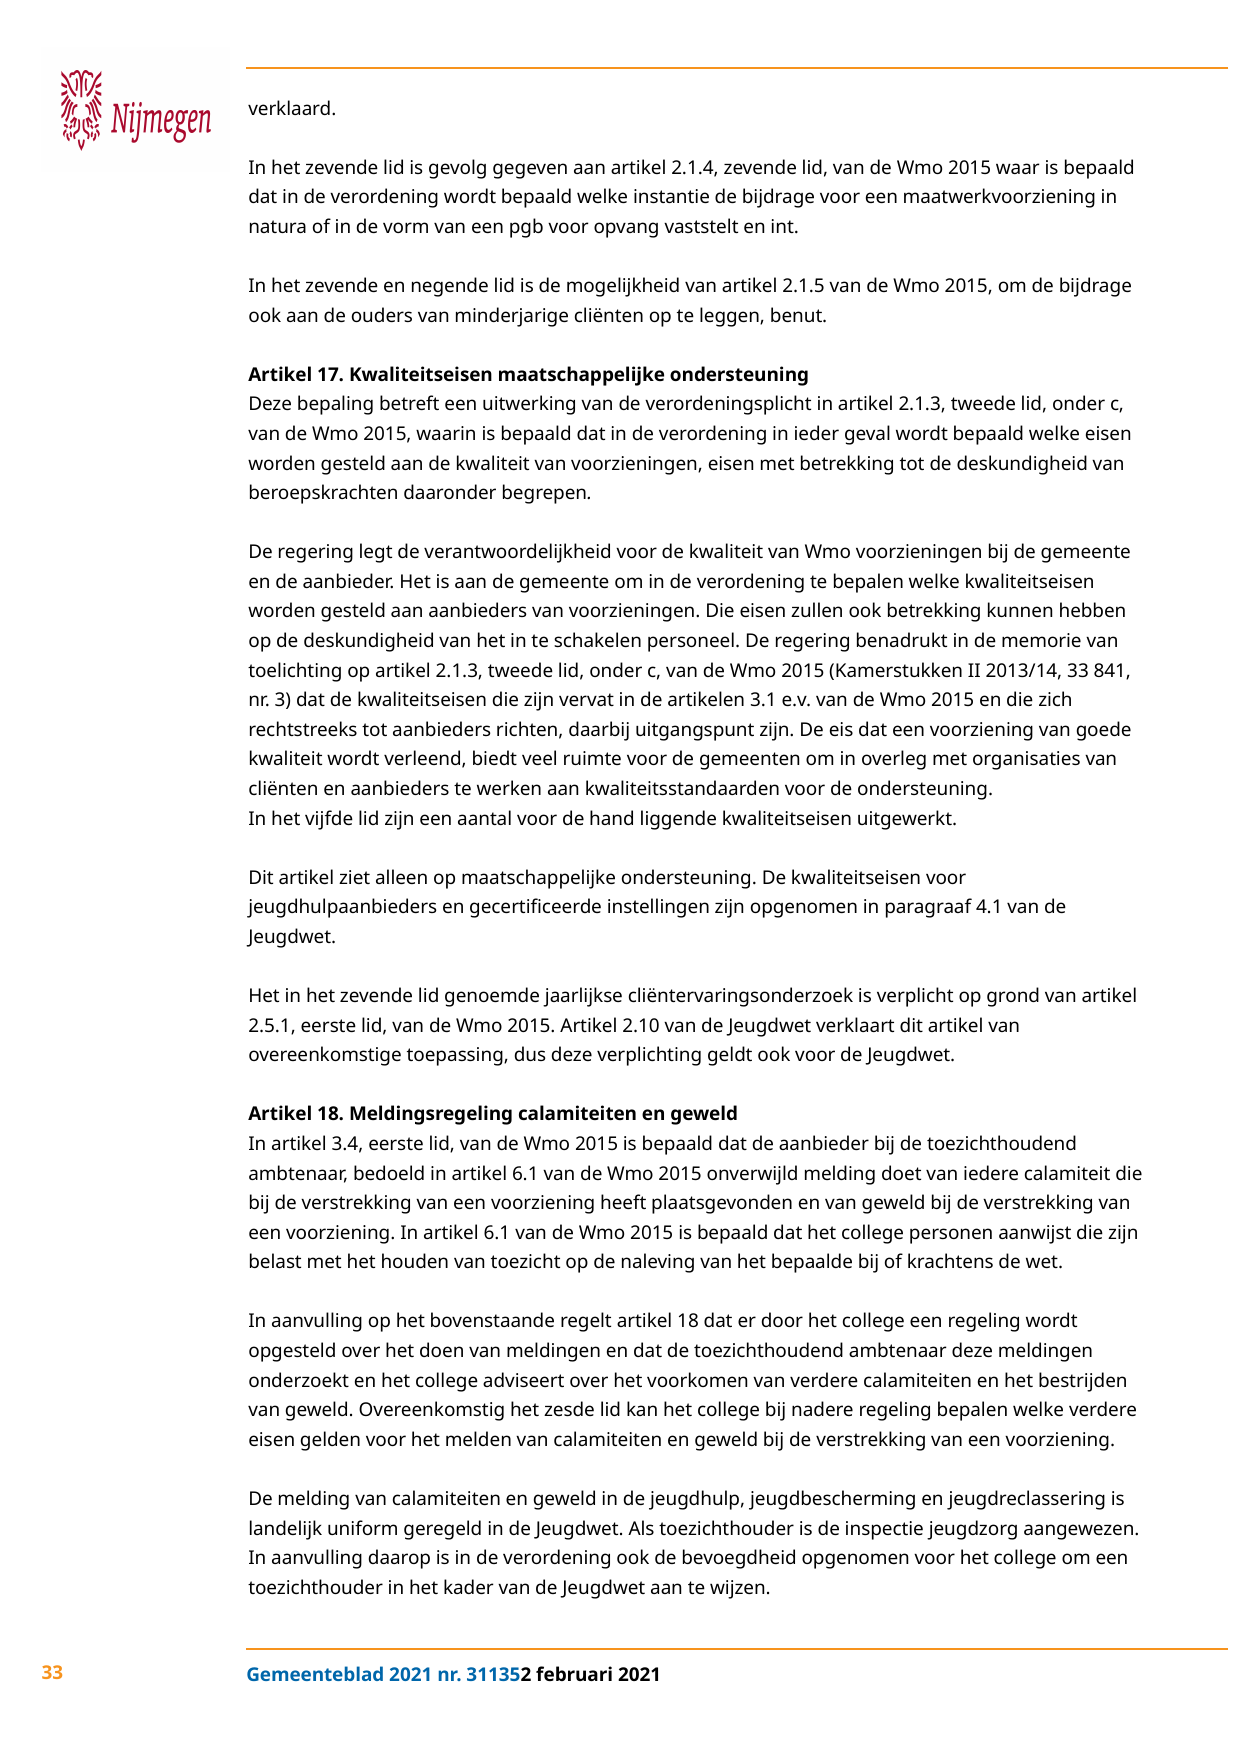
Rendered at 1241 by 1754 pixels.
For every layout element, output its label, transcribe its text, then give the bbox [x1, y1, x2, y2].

text Deze bepaling betreft een uitwerking van de verordeningsplicht in artikel 2.1.3, tweede lid, onder c, van de Wmo 2015, waarin is bepaald dat in de verordening in ieder geval wordt bepaald welke eisen worden gesteld aan de kwaliteit van voorzieningen, eisen met betrekking tot de deskundigheid van beroepskrachten daaronder begrepen. [248, 391, 1152, 505]
picture [41, 47, 231, 172]
text In het zevende lid is gevolg gegeven aan artikel 2.1.4, zevende lid, van de Wmo 2015 waar is bepaald dat in de verordening wordt bepaald welke instantie de bijdrage voor een maatwerkvoorziening in natura of in de vorm van een pgb voor opvang vaststelt en int. [248, 154, 1152, 239]
text Artikel 18. Meldingsregeling calamiteiten en geweld [248, 1101, 1152, 1126]
text In het vijfde lid zijn een aantal voor de hand liggende kwaliteitseisen uitgewerkt. [248, 805, 1152, 831]
text De melding van calamiteiten en geweld in de jeugdhulp, jeugdbescherming en jeugdreclassering is landelijk uniform geregeld in de Jeugdwet. Als toezichthouder is de inspectie jeugdzorg aangewezen. In aanvulling daarop is in de verordening ook de bevoegdheid opgenomen voor het college om een toezichthouder in het kader van de Jeugdwet aan te wijzen. [248, 1485, 1152, 1600]
text De regering legt de verantwoordelijkheid voor de kwaliteit van Wmo voorzieningen bij de gemeente en de aanbieder. Het is aan de gemeente om in de verordening te bepalen welke kwaliteitseisen worden gesteld aan aanbieders van voorzieningen. Die eisen zullen ook betrekking kunnen hebben op de deskundigheid van het in te schakelen personeel. De regering benadrukt in de memorie van toelichting op artikel 2.1.3, tweede lid, onder c, van de Wmo 2015 (Kamerstukken II 2013/14, 33 841, nr. 3) dat de kwaliteitseisen die zijn vervat in de artikelen 3.1 e.v. van de Wmo 2015 en die zich rechtstreeks tot aanbieders richten, daarbij uitgangspunt zijn. De eis dat een voorziening van goede kwaliteit wordt verleend, biedt veel ruimte voor de gemeenten om in overleg met organisaties van cliënten en aanbieders te werken aan kwaliteitsstandaarden voor de ondersteuning. [248, 538, 1152, 801]
text Het in het zevende lid genoemde jaarlijkse cliëntervaringsonderzoek is verplicht op grond van artikel 2.5.1, eerste lid, van de Wmo 2015. Artikel 2.10 van de Jeugdwet verklaart dit artikel van overeenkomstige toepassing, dus deze verplichting geldt ook voor de Jeugdwet. [248, 982, 1152, 1067]
text Artikel 17. Kwaliteitseisen maatschappelijke ondersteuning [248, 361, 1152, 387]
text verklaard. [248, 95, 1152, 121]
text Dit artikel ziet alleen op maatschappelijke ondersteuning. De kwaliteitseisen voor jeugdhulpaanbieders en gecertificeerde instellingen zijn opgenomen in paragraaf 4.1 van de Jeugdwet. [248, 864, 1152, 949]
text In artikel 3.4, eerste lid, van de Wmo 2015 is bepaald dat de aanbieder bij de toezichthoudend ambtenaar, bedoeld in artikel 6.1 van de Wmo 2015 onverwijld melding doet van iedere calamiteit die bij de verstrekking van een voorziening heeft plaatsgevonden en van geweld bij de verstrekking van een voorziening. In artikel 6.1 van de Wmo 2015 is bepaald dat het college personen aanwijst die zijn belast met het houden van toezicht op de naleving van het bepaalde bij of krachtens de wet. [248, 1130, 1152, 1274]
text In aanvulling op het bovenstaande regelt artikel 18 dat er door het college een regeling wordt opgesteld over het doen van meldingen en dat de toezichthoudend ambtenaar deze meldingen onderzoekt en het college adviseert over het voorkomen van verdere calamiteiten en het bestrijden van geweld. Overeenkomstig het zesde lid kan het college bij nadere regeling bepalen welke verdere eisen gelden voor het melden van calamiteiten en geweld bij de verstrekking van een voorziening. [248, 1308, 1152, 1452]
text In het zevende en negende lid is de mogelijkheid van artikel 2.1.5 van de Wmo 2015, om de bijdrage ook aan de ouders van minderjarige cliënten op te leggen, benut. [248, 272, 1152, 328]
